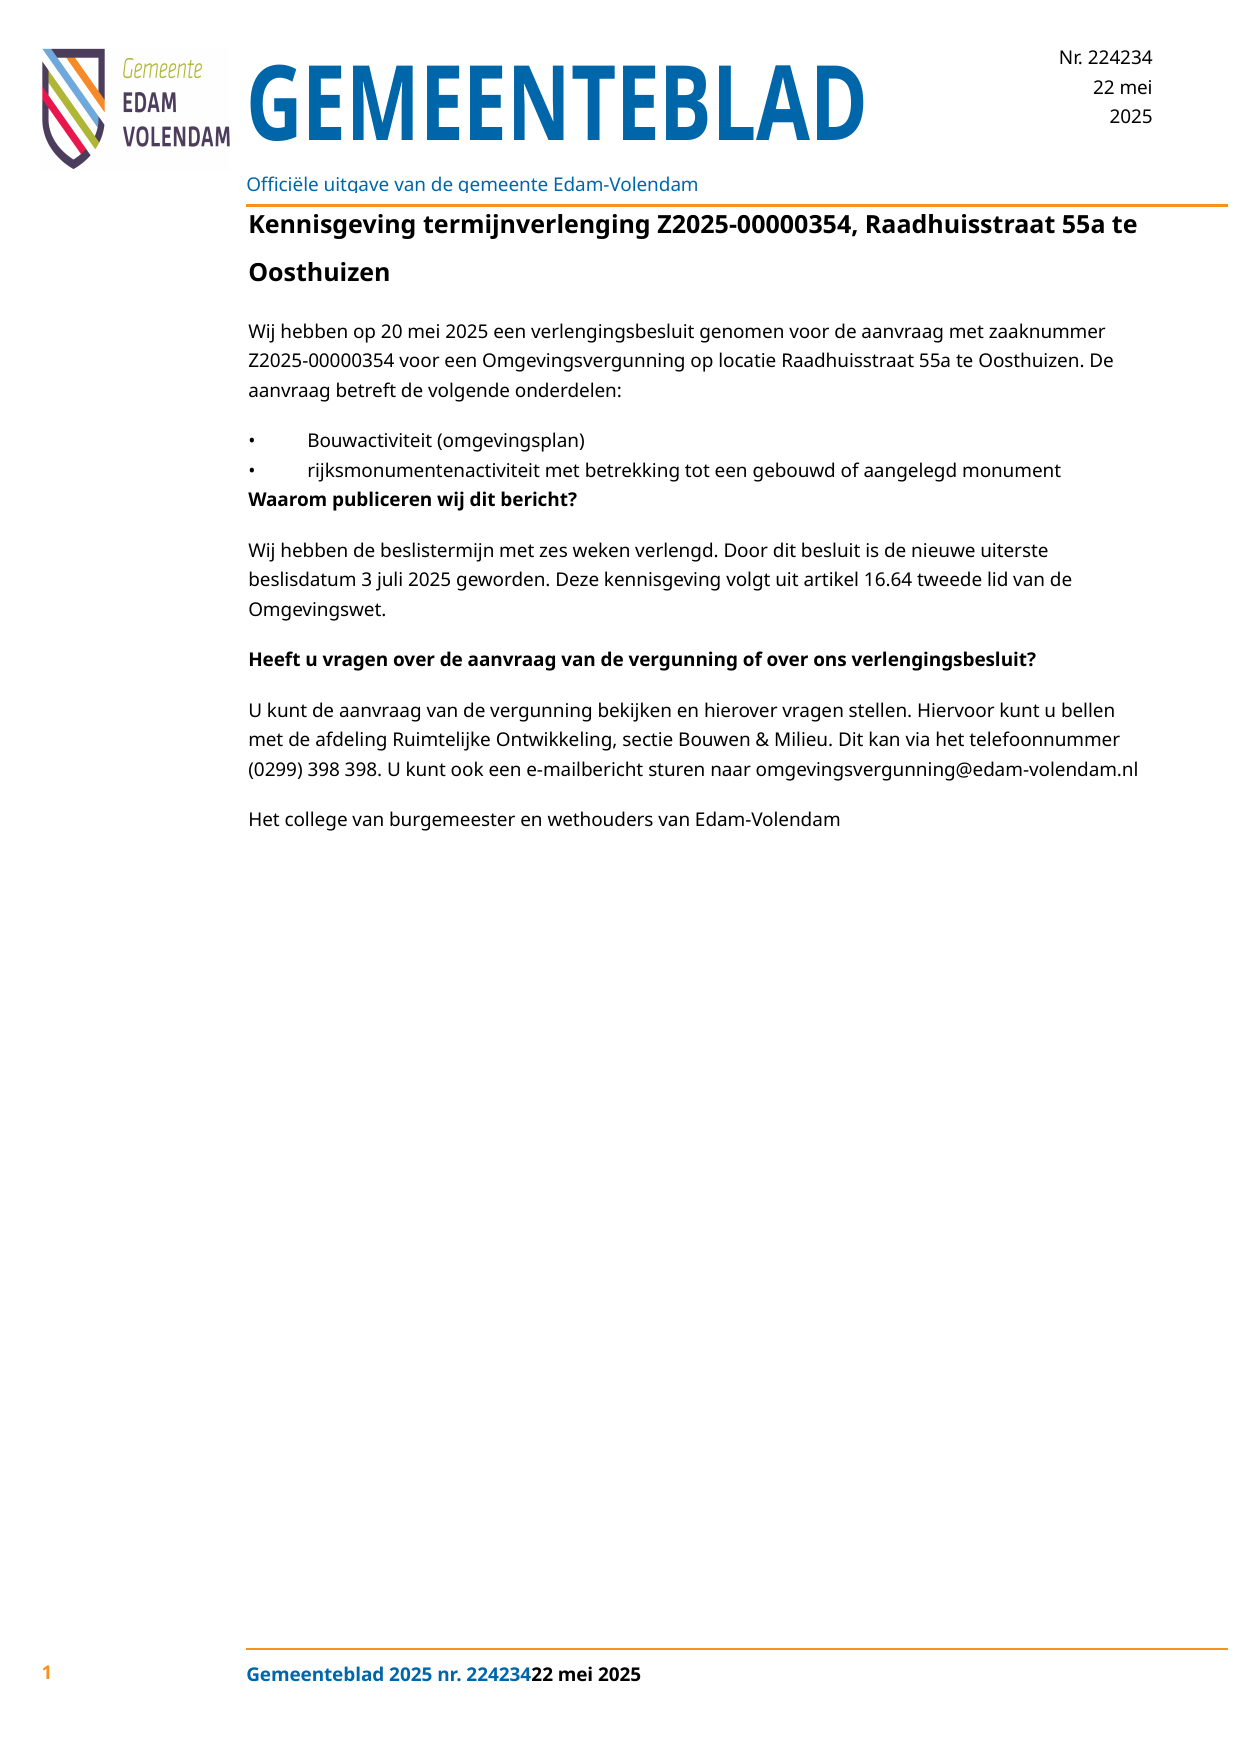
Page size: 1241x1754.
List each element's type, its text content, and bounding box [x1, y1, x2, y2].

text U kunt de aanvraag van de vergunning bekijken en hierover vragen stellen. Hiervoor kunt u bellen met de afdeling Ruimtelijke Ontwikkeling, sectie Bouwen & Milieu. Dit kan via het telefoonnummer (0299) 398 398. U kunt ook een e-mailbericht sturen naar omgevingsvergunning@edam-volendam.nl [248, 697, 1152, 782]
list rijksmonumentenactiviteit met betrekking tot een gebouwd of aangelegd monument [248, 457, 1152, 483]
text Wij hebben de beslistermijn met zes weken verlengd. Door dit besluit is de nieuwe uiterste beslisdatum 3 juli 2025 geworden. Deze kennisgeving volgt uit artikel 16.64 tweede lid van de Omgevingswet. [248, 537, 1152, 622]
text Waarom publiceren wij dit bericht? [248, 487, 1152, 512]
list Bouwactiviteit (omgevingsplan) [248, 427, 1152, 453]
text Het college van burgemeester en wethouders van Edam-Volendam [248, 807, 1152, 832]
text Kennisgeving termijnverlenging Z2025-00000354, Raadhuisstraat 55a te Oosthuizen [248, 207, 1152, 288]
text Wij hebben op 20 mei 2025 een verlengingsbesluit genomen voor de aanvraag met zaaknummer Z2025-00000354 voor een Omgevingsvergunning op locatie Raadhuisstraat 55a te Oosthuizen. De aanvraag betreft de volgende onderdelen: [248, 318, 1152, 403]
picture [41, 47, 231, 172]
text Heeft u vragen over de aanvraag van de vergunning of over ons verlengingsbesluit? [248, 647, 1152, 672]
